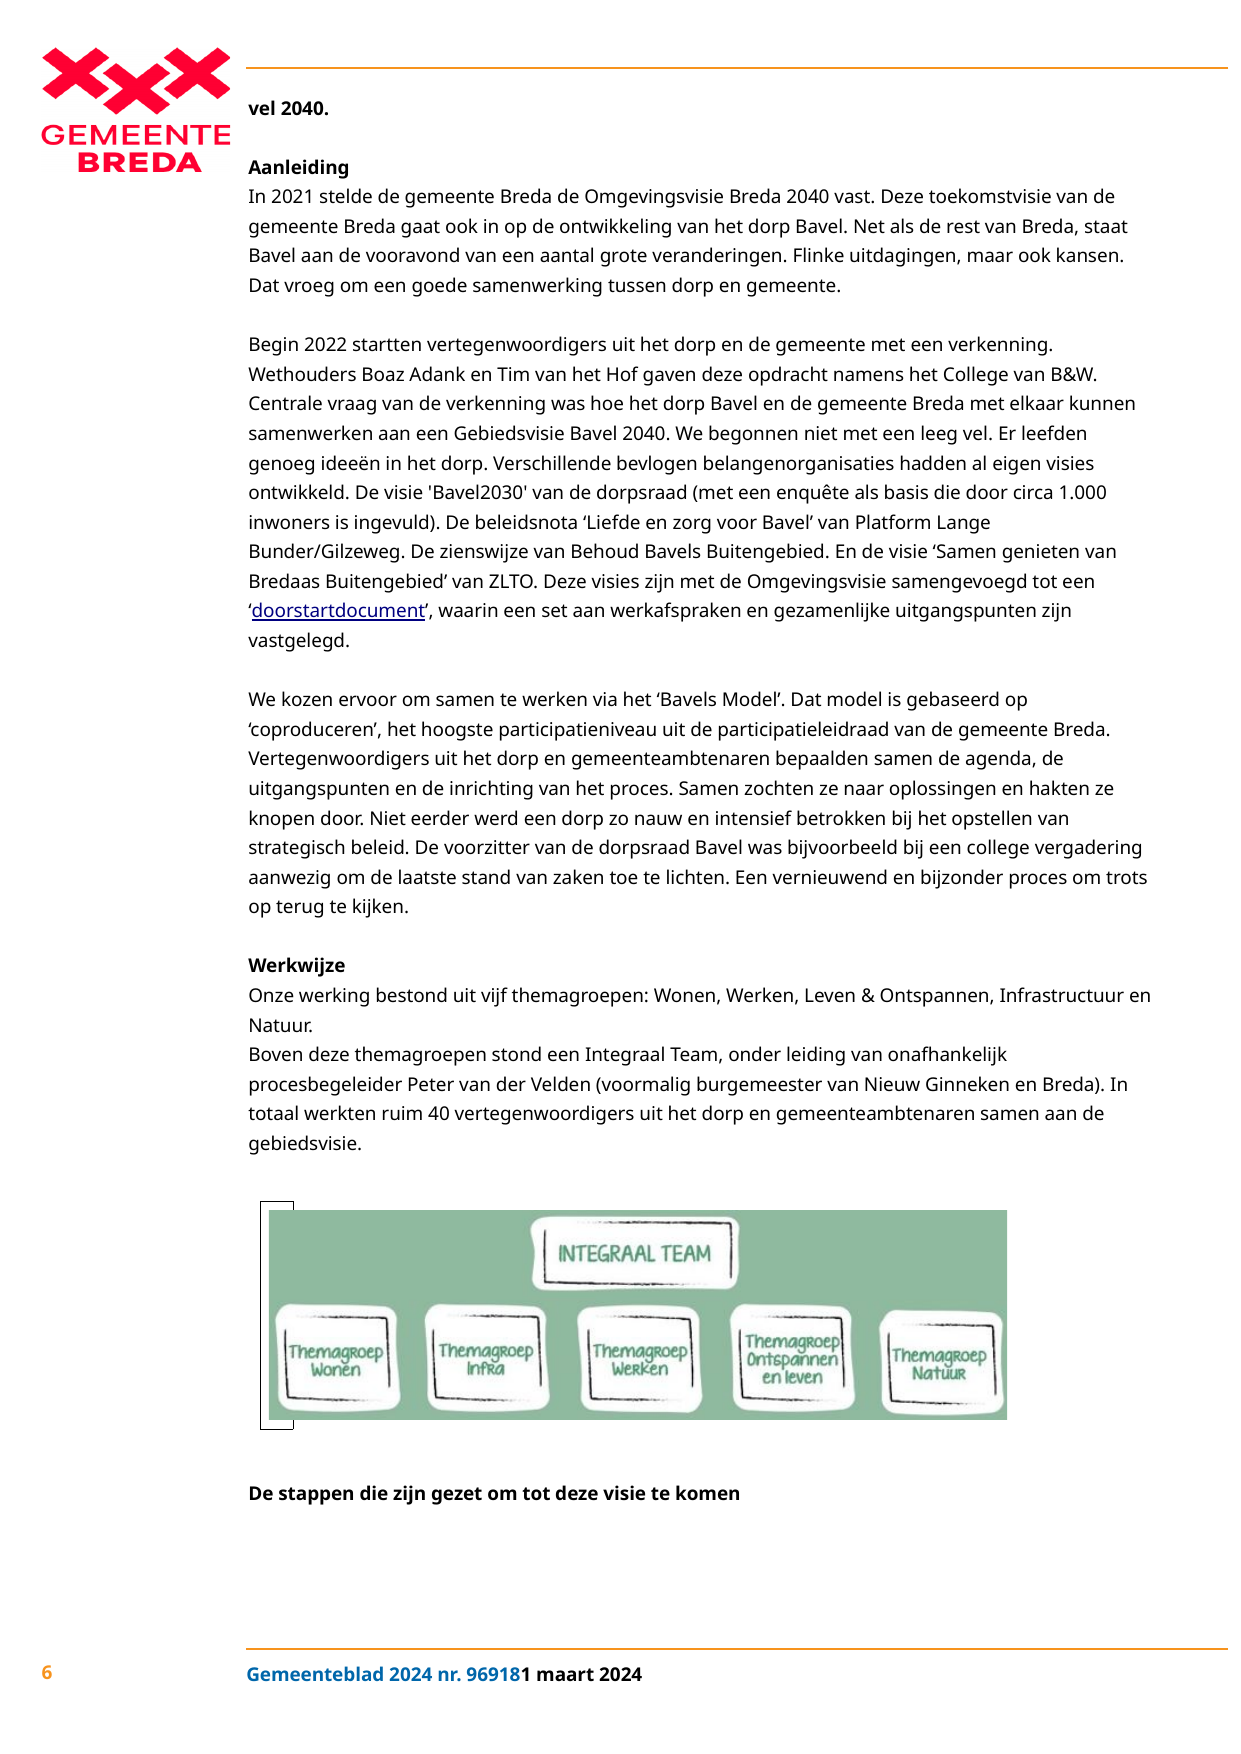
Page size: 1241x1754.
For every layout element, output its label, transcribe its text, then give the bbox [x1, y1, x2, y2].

picture [268, 1210, 1008, 1420]
text Onze werking bestond uit vijf themagroepen: Wonen, Werken, Leven & Ontspannen, Infrastructuur en Natuur. [248, 982, 1152, 1038]
text De stappen die zijn gezet om tot deze visie te komen [248, 1480, 1152, 1506]
text We kozen ervoor om samen te werken via het ‘Bavels Model’. Dat model is gebaseerd op ‘coproduceren’, het hoogste participatieniveau uit de participatieleidraad van de gemeente Breda. Vertegenwoordigers uit het dorp en gemeenteambtenaren bepaalden samen de agenda, de uitgangspunten en de inrichting van het proces. Samen zochten ze naar oplossingen en hakten ze knopen door. Niet eerder werd een dorp zo nauw en intensief betrokken bij het opstellen van strategisch beleid. De voorzitter van de dorpsraad Bavel was bijvoorbeeld bij een college vergadering aanwezig om de laatste stand van zaken toe te lichten. Een vernieuwend en bijzonder proces om trots op terug te kijken. [248, 686, 1152, 919]
text vel 2040. [248, 95, 1152, 121]
picture [41, 47, 231, 172]
text Werkwijze [248, 953, 1152, 978]
text Aanleiding [248, 154, 1152, 180]
text In 2021 stelde de gemeente Breda de Omgevingsvisie Breda 2040 vast. Deze toekomstvisie van de gemeente Breda gaat ook in op de ontwikkeling van het dorp Bavel. Net als de rest van Breda, staat Bavel aan de vooravond van een aantal grote veranderingen. Flinke uitdagingen, maar ook kansen. Dat vroeg om een goede samenwerking tussen dorp en gemeente. [248, 183, 1152, 298]
text Boven deze themagroepen stond een Integraal Team, onder leiding van onafhankelijk procesbegeleider Peter van der Velden (voormalig burgemeester van Nieuw Ginneken en Breda). In totaal werkten ruim 40 vertegenwoordigers uit het dorp en gemeenteambtenaren samen aan de gebiedsvisie. [248, 1041, 1152, 1156]
text Begin 2022 startten vertegenwoordigers uit het dorp en de gemeente met een verkenning. Wethouders Boaz Adank en Tim van het Hof gaven deze opdracht namens het College van B&W. Centrale vraag van de verkenning was hoe het dorp Bavel en de gemeente Breda met elkaar kunnen samenwerken aan een Gebiedsvisie Bavel 2040. We begonnen niet met een leeg vel. Er leefden genoeg ideeën in het dorp. Verschillende bevlogen belangenorganisaties hadden al eigen visies ontwikkeld. De visie 'Bavel2030' van de dorpsraad (met een enquête als basis die door circa 1.000 inwoners is ingevuld). De beleidsnota ‘Liefde en zorg voor Bavel’ van Platform Lange Bunder/Gilzeweg. De zienswijze van Behoud Bavels Buitengebied. En de visie ‘Samen genieten van Bredaas Buitengebied’ van ZLTO. Deze visies zijn met de Omgevingsvisie samengevoegd tot een ‘doorstartdocument’, waarin een set aan werkafspraken en gezamenlijke uitgangspunten zijn vastgelegd. [248, 331, 1152, 653]
